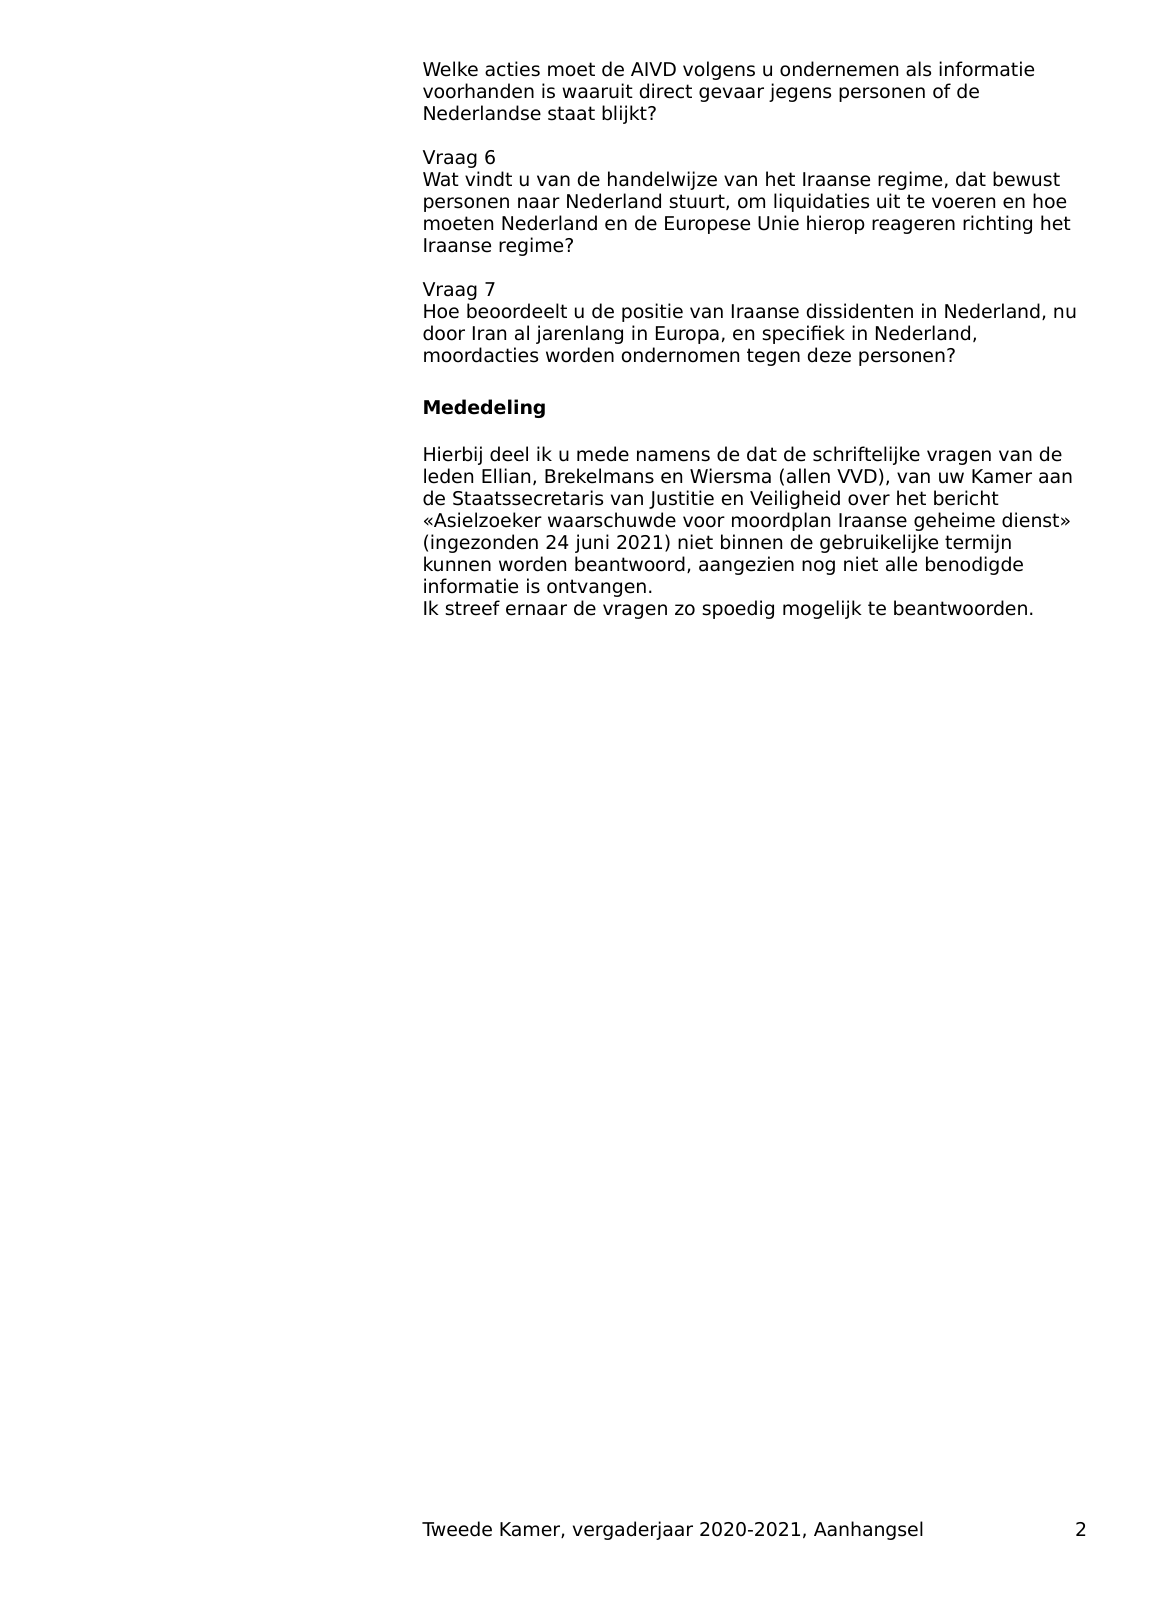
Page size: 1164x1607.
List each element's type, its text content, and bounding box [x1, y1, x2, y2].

text Wat vindt u van de handelwijze van het Iraanse regime, dat bewust personen naar Nederland stuurt, om liquidaties uit te voeren en hoe moeten Nederland en de Europese Unie hierop reageren richting het Iraanse regime? [422, 169, 1087, 257]
text Welke acties moet de AIVD volgens u ondernemen als informatie voorhanden is waaruit direct gevaar jegens personen of de Nederlandse staat blijkt? [422, 59, 1087, 125]
text Vraag 6 [422, 147, 1087, 169]
text Ik streef ernaar de vragen zo spoedig mogelijk te beantwoorden. [422, 598, 1087, 620]
text Hoe beoordeelt u de positie van Iraanse dissidenten in Nederland, nu door Iran al jarenlang in Europa, en specifiek in Nederland, moordacties worden ondernomen tegen deze personen? [422, 301, 1087, 367]
subtitle Mededeling [422, 397, 1087, 419]
text Vraag 7 [422, 279, 1087, 301]
text Hierbij deel ik u mede namens de dat de schriftelijke vragen van de leden Ellian, Brekelmans en Wiersma (allen VVD), van uw Kamer aan de Staatssecretaris van Justitie en Veiligheid over het bericht «Asielzoeker waarschuwde voor moordplan Iraanse geheime dienst» (ingezonden 24 juni 2021) niet binnen de gebruikelijke termijn kunnen worden beantwoord, aangezien nog niet alle benodigde informatie is ontvangen. [422, 444, 1087, 598]
